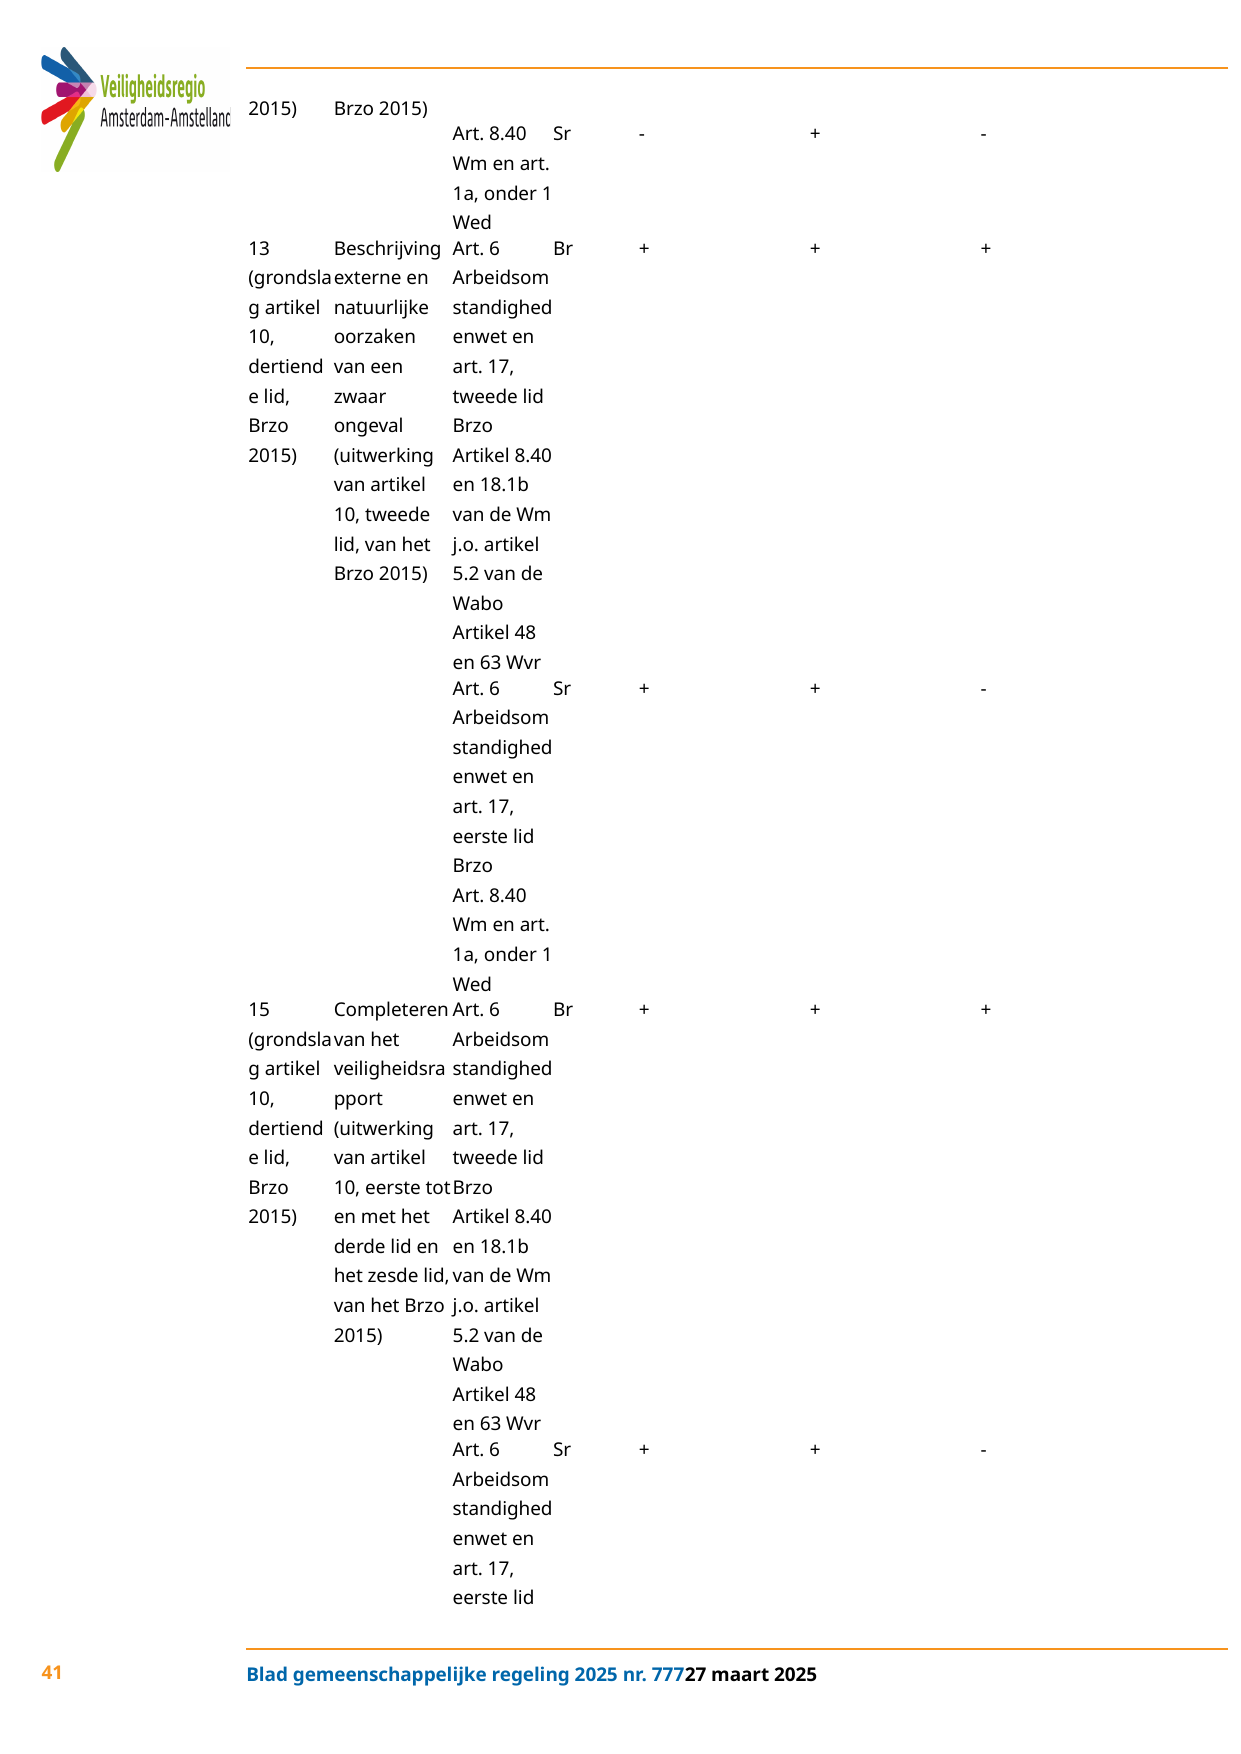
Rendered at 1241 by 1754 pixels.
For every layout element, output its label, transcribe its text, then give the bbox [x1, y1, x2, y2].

table_cell Sr [553, 1436, 638, 1610]
table_cell [334, 121, 452, 235]
table_cell [334, 675, 452, 996]
table_cell + [980, 996, 1152, 1436]
table_cell + [980, 235, 1152, 675]
table_cell - [980, 95, 1152, 121]
table_cell Brzo 2015) [334, 95, 452, 121]
picture [41, 47, 231, 172]
table_cell 2015) [248, 95, 333, 121]
table_cell Sr [553, 675, 638, 996]
table_cell + [810, 996, 980, 1436]
table_cell - [639, 95, 809, 121]
table_cell + [810, 675, 980, 996]
table_cell - [639, 121, 809, 235]
table_cell [248, 675, 333, 996]
table_cell [553, 95, 638, 121]
table_cell Br [553, 996, 638, 1436]
table_cell 13 (grondslag artikel 10, dertiende lid, Brzo 2015) [248, 235, 333, 675]
table_cell + [810, 121, 980, 235]
table_cell Art. 8.40 Wm en art. 1a, onder 1 Wed [453, 121, 553, 235]
table_cell [453, 95, 553, 121]
table_cell + [639, 1436, 809, 1610]
table_cell - [980, 1436, 1152, 1610]
table_cell Art. 6 Arbeidsomstandighedenwet en art. 17, eerste lid Brzo Art. 8.40 Wm en art. 1a, onder 1 Wed [453, 675, 553, 996]
table_cell Art. 6 Arbeidsomstandighedenwet en art. 17, tweede lid Brzo Artikel 8.40 en 18.1b van de Wm j.o. artikel 5.2 van de Wabo Artikel 48 en 63 Wvr [453, 996, 553, 1436]
table_cell - [980, 121, 1152, 235]
table_cell [248, 1436, 333, 1610]
table_cell Beschrijving externe en natuurlijke oorzaken van een zwaar ongeval (uitwerking van artikel 10, tweede lid, van het Brzo 2015) [334, 235, 452, 675]
table_cell + [810, 1436, 980, 1610]
table_cell + [639, 235, 809, 675]
table_cell [248, 121, 333, 235]
table_cell Art. 6 Arbeidsomstandighedenwet en art. 17, eerste lid [453, 1436, 553, 1610]
table_cell + [810, 235, 980, 675]
table_cell 15 (grondslag artikel 10, dertiende lid, Brzo 2015) [248, 996, 333, 1436]
table_cell Art. 6 Arbeidsomstandighedenwet en art. 17, tweede lid Brzo Artikel 8.40 en 18.1b van de Wm j.o. artikel 5.2 van de Wabo Artikel 48 en 63 Wvr [453, 235, 553, 675]
table_cell Completeren van het veiligheidsrapport (uitwerking van artikel 10, eerste tot en met het derde lid en het zesde lid, van het Brzo 2015) [334, 996, 452, 1436]
table_cell Sr [553, 121, 638, 235]
table_cell - [980, 675, 1152, 996]
table_cell + [639, 996, 809, 1436]
table_cell Br [553, 235, 638, 675]
table_cell [810, 95, 980, 121]
table_cell [334, 1436, 452, 1610]
table_cell + [639, 675, 809, 996]
